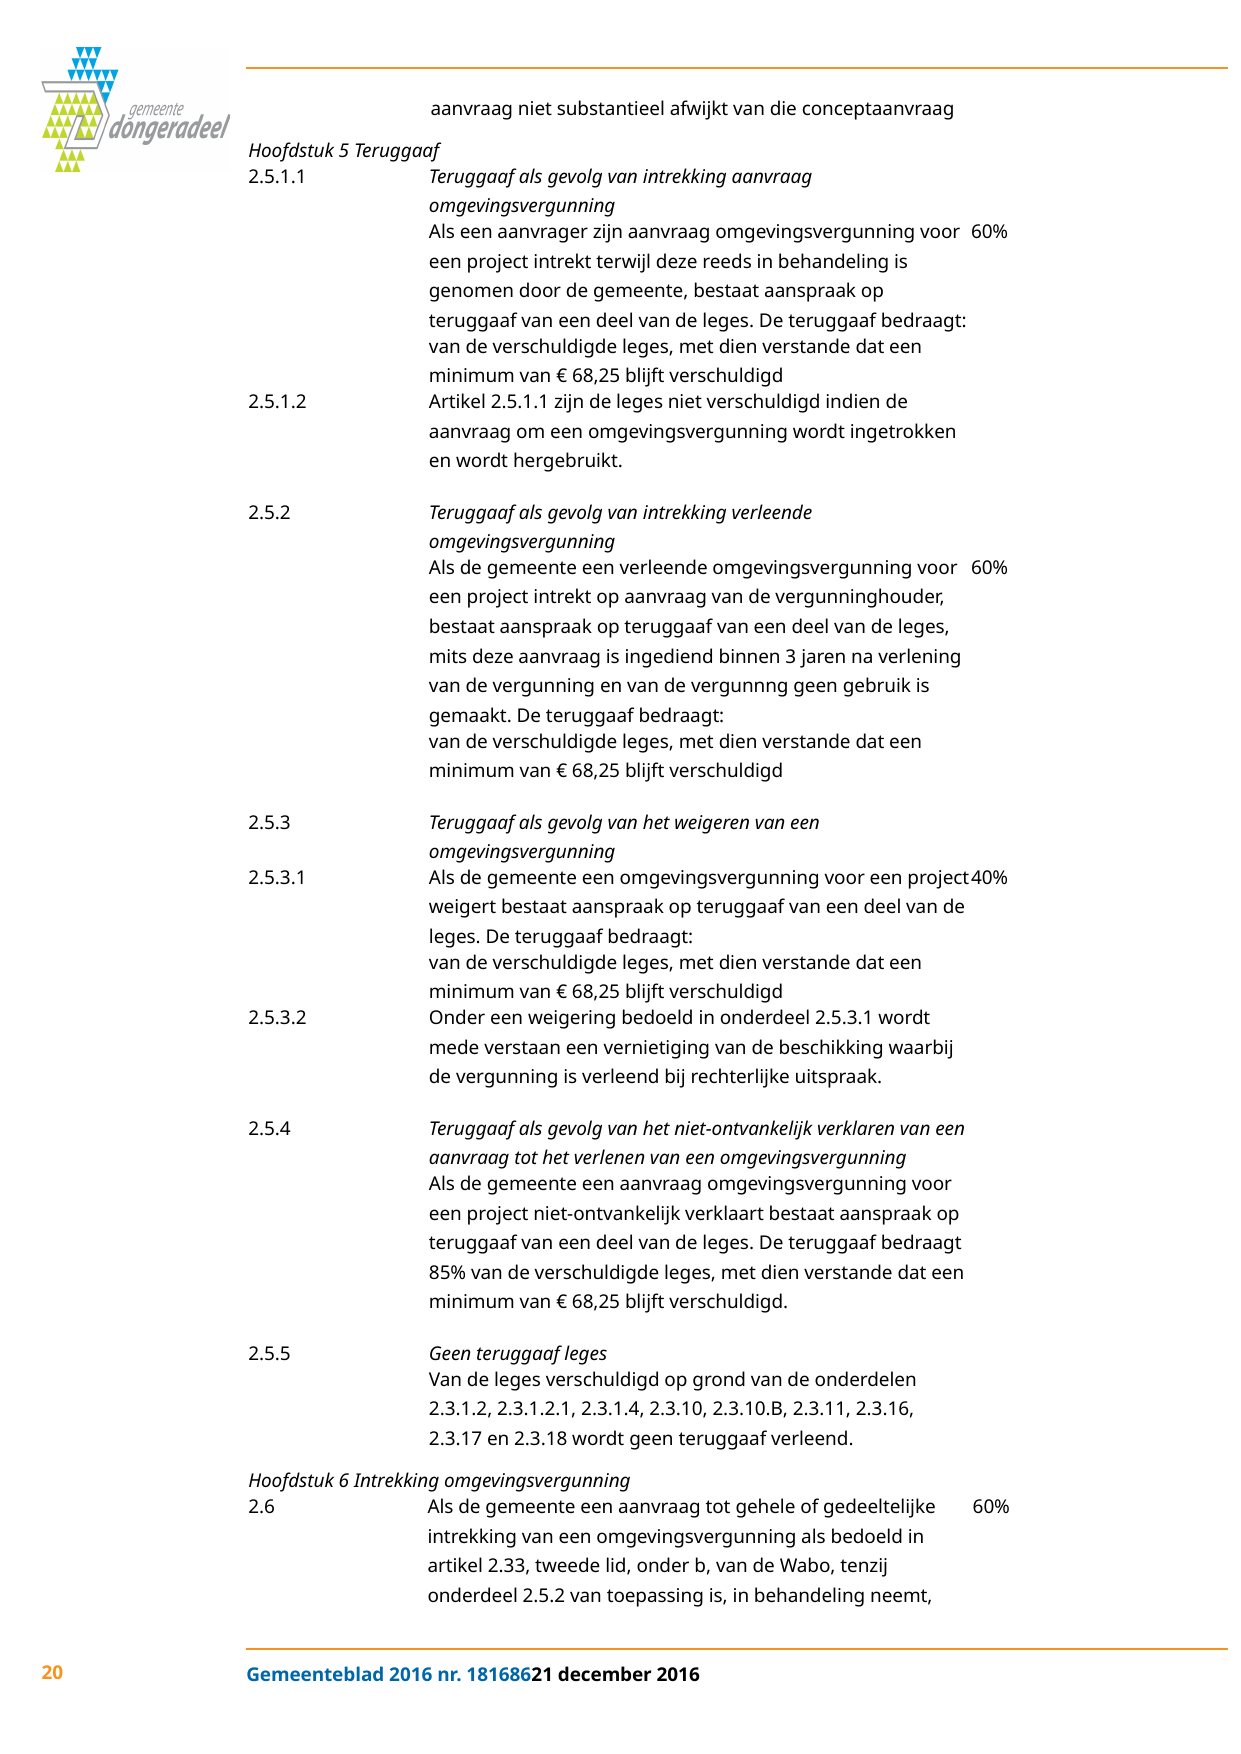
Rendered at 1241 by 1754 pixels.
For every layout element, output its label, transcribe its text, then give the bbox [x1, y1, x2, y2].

table_header Teruggaaf als gevolg van intrekking aanvraag omgevingsvergunning [429, 163, 971, 218]
table_cell [971, 1089, 1152, 1115]
table_cell 2.5.5 [248, 1340, 429, 1366]
table_cell Als de gemeente een omgevingsvergunning voor een project weigert bestaat aanspraak op teruggaaf van een deel van de leges. De teruggaaf bedraagt: [429, 864, 971, 949]
table_cell [248, 783, 429, 809]
table_cell Als een aanvrager zijn aanvraag omgevingsvergunning voor een project intrekt terwijl deze reeds in behandeling is genomen door de gemeente, bestaat aanspraak op teruggaaf van een deel van de leges. De teruggaaf bedraagt: [429, 219, 971, 333]
table_cell [429, 473, 971, 499]
table_cell van de verschuldigde leges, met dien verstande dat een minimum van € 68,25 blijft verschuldigd [429, 728, 971, 783]
table_cell [429, 1314, 971, 1340]
table_cell [429, 1089, 971, 1115]
table_header 2.6 [248, 1493, 427, 1608]
table_cell Teruggaaf als gevolg van intrekking verleende omgevingsvergunning [429, 499, 971, 554]
text Hoofdstuk 6 Intrekking omgevingsvergunning [248, 1467, 1152, 1493]
table_cell [971, 1170, 1152, 1314]
table_cell [971, 473, 1152, 499]
table_cell [248, 333, 429, 388]
text Hoofdstuk 5 Teruggaaf [248, 137, 1152, 163]
picture [99, 72, 104, 80]
table_cell [248, 1089, 429, 1115]
table_cell [971, 949, 1152, 1004]
table_cell [971, 728, 1152, 783]
table_cell [971, 809, 1152, 864]
table_cell 2.5.3 [248, 809, 429, 864]
table_cell [248, 554, 429, 728]
table_cell [248, 949, 429, 1004]
table_cell van de verschuldigde leges, met dien verstande dat een minimum van € 68,25 blijft verschuldigd [429, 333, 971, 388]
table_cell [248, 219, 429, 333]
table_cell [971, 499, 1152, 554]
table_cell 60% [971, 219, 1152, 333]
table_cell Geen teruggaaf leges [429, 1340, 971, 1366]
table_cell Teruggaaf als gevolg van het weigeren van een omgevingsvergunning [429, 809, 971, 864]
table_cell 2.5.4 [248, 1115, 429, 1170]
table_cell [971, 1004, 1152, 1089]
table_header aanvraag niet substantieel afwijkt van die conceptaanvraag [430, 95, 969, 121]
table_header 2.5.1.1 [248, 163, 429, 218]
table_cell [971, 1115, 1152, 1170]
table_cell [248, 473, 429, 499]
table_cell Als de gemeente een verleende omgevingsvergunning voor een project intrekt op aanvraag van de vergunninghouder, bestaat aanspraak op teruggaaf van een deel van de leges, mits deze aanvraag is ingediend binnen 3 jaren na verlening van de vergunning en van de vergunnng geen gebruik is gemaakt. De teruggaaf bedraagt: [429, 554, 971, 728]
table_cell 2.5.3.1 [248, 864, 429, 949]
table_header [248, 95, 430, 121]
table_cell [971, 1340, 1152, 1366]
picture [41, 47, 231, 172]
table_cell [971, 333, 1152, 388]
table_cell [971, 1366, 1152, 1451]
table_cell [248, 1314, 429, 1340]
table_header [969, 95, 1152, 121]
table_cell [971, 1314, 1152, 1340]
table_cell 2.5.2 [248, 499, 429, 554]
table_cell 2.5.1.2 [248, 388, 429, 473]
table_cell [429, 783, 971, 809]
table_header 60% [973, 1493, 1152, 1608]
table_cell Onder een weigering bedoeld in onderdeel 2.5.3.1 wordt mede verstaan een vernietiging van de beschikking waarbij de vergunning is verleend bij rechterlijke uitspraak. [429, 1004, 971, 1089]
table_cell [971, 388, 1152, 473]
table_cell [248, 728, 429, 783]
table_cell [248, 1366, 429, 1451]
table_cell 40% [971, 864, 1152, 949]
table_cell Van de leges verschuldigd op grond van de onderdelen 2.3.1.2, 2.3.1.2.1, 2.3.1.4, 2.3.10, 2.3.10.B, 2.3.11, 2.3.16, 2.3.17 en 2.3.18 wordt geen teruggaaf verleend. [429, 1366, 971, 1451]
table_cell Artikel 2.5.1.1 zijn de leges niet verschuldigd indien de aanvraag om een omgevingsvergunning wordt ingetrokken en wordt hergebruikt. [429, 388, 971, 473]
table_cell 60% [971, 554, 1152, 728]
table_header [971, 163, 1152, 218]
table_header Als de gemeente een aanvraag tot gehele of gedeeltelijke intrekking van een omgevingsvergunning als bedoeld in artikel 2.33, tweede lid, onder b, van de Wabo, tenzij onderdeel 2.5.2 van toepassing is, in behandeling neemt, [427, 1493, 972, 1608]
table_cell Teruggaaf als gevolg van het niet-ontvankelijk verklaren van een aanvraag tot het verlenen van een omgevingsvergunning [429, 1115, 971, 1170]
table_cell Als de gemeente een aanvraag omgevingsvergunning voor een project niet-ontvankelijk verklaart bestaat aanspraak op teruggaaf van een deel van de leges. De teruggaaf bedraagt 85% van de verschuldigde leges, met dien verstande dat een minimum van € 68,25 blijft verschuldigd. [429, 1170, 971, 1314]
table_cell [248, 1170, 429, 1314]
table_cell van de verschuldigde leges, met dien verstande dat een minimum van € 68,25 blijft verschuldigd [429, 949, 971, 1004]
table_cell 2.5.3.2 [248, 1004, 429, 1089]
table_cell [971, 783, 1152, 809]
picture [107, 73, 113, 80]
